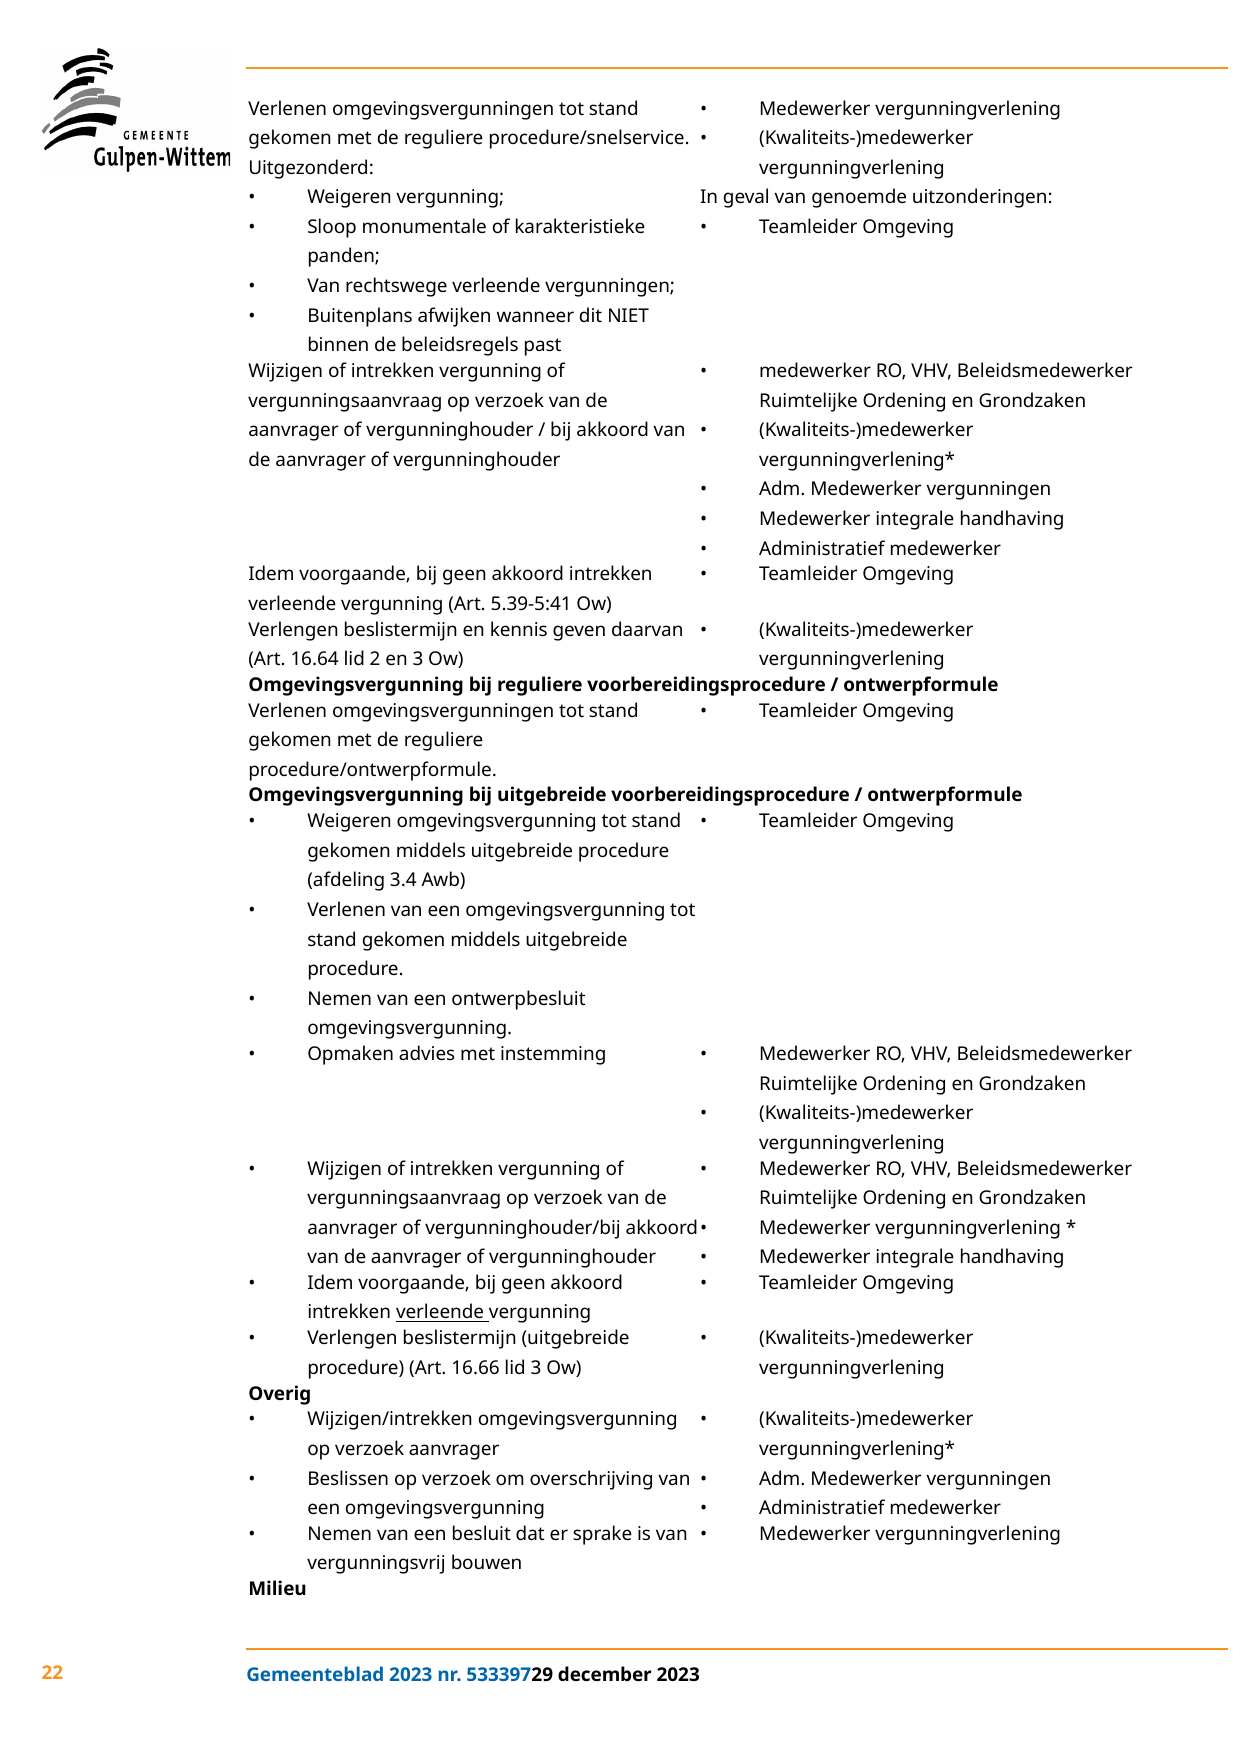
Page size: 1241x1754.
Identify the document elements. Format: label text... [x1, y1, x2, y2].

table_cell Medewerker RO, VHV, Beleidsmedewerker Ruimtelijke Ordening en Grondzaken (Kwaliteits-)medewerker vergunningverlening [700, 1040, 1152, 1155]
table_cell Verlengen beslistermijn (uitgebreide procedure) (Art. 16.66 lid 3 Ow) [248, 1325, 700, 1380]
table_cell Wijzigen/intrekken omgevingsvergunning op verzoek aanvrager Beslissen op verzoek om overschrijving van een omgevingsvergunning [248, 1406, 700, 1520]
picture [41, 47, 231, 172]
table_cell Verlengen beslistermijn en kennis geven daarvan (Art. 16.64 lid 2 en 3 Ow) [248, 616, 700, 671]
table_cell Overig [248, 1380, 700, 1406]
table_cell [700, 1575, 1152, 1601]
table_cell Omgevingsvergunning bij uitgebreide voorbereidingsprocedure / ontwerpformule [248, 782, 1152, 807]
table_cell (Kwaliteits-)medewerker vergunningverlening [700, 616, 1152, 671]
table_cell [700, 1380, 1152, 1406]
table_cell Idem voorgaande, bij geen akkoord intrekken verleende vergunning (Art. 5.39-5:41 Ow) [248, 560, 700, 616]
table_cell (Kwaliteits-)medewerker vergunningverlening [700, 1325, 1152, 1380]
table_cell Omgevingsvergunning bij reguliere voorbereidingsprocedure / ontwerpformule [248, 671, 1152, 697]
table_cell Medewerker vergunningverlening [700, 1520, 1152, 1575]
table_cell Wijzigen of intrekken vergunning of vergunningsaanvraag op verzoek van de aanvrager of vergunninghouder/bij akkoord van de aanvrager of vergunninghouder [248, 1155, 700, 1269]
table_cell Nemen van een besluit dat er sprake is van vergunningsvrij bouwen [248, 1520, 700, 1575]
table_cell Idem voorgaande, bij geen akkoord intrekken verleende vergunning [248, 1269, 700, 1324]
table_cell Medewerker vergunningverlening (Kwaliteits-)medewerker vergunningverlening In geval van genoemde uitzonderingen: Teamleider Omgeving [700, 95, 1152, 357]
table_cell Teamleider Omgeving [700, 697, 1152, 782]
table_cell Wijzigen of intrekken vergunning of vergunningsaanvraag op verzoek van de aanvrager of vergunninghouder / bij akkoord van de aanvrager of vergunninghouder [248, 357, 700, 560]
table_cell Verlenen omgevingsvergunningen tot stand gekomen met de reguliere procedure/ontwerpformule. [248, 697, 700, 782]
table_cell Opmaken advies met instemming [248, 1040, 700, 1155]
table_cell Weigeren omgevingsvergunning tot stand gekomen middels uitgebreide procedure (afdeling 3.4 Awb) Verlenen van een omgevingsvergunning tot stand gekomen middels uitgebreide procedure. Nemen van een ontwerpbesluit omgevingsvergunning. [248, 808, 700, 1040]
table_cell Teamleider Omgeving [700, 808, 1152, 1040]
table_cell Milieu [248, 1575, 700, 1601]
table_cell medewerker RO, VHV, Beleidsmedewerker Ruimtelijke Ordening en Grondzaken (Kwaliteits-)medewerker vergunningverlening* Adm. Medewerker vergunningen Medewerker integrale handhaving Administratief medewerker [700, 357, 1152, 560]
table_cell (Kwaliteits-)medewerker vergunningverlening* Adm. Medewerker vergunningen Administratief medewerker [700, 1406, 1152, 1520]
table_cell Teamleider Omgeving [700, 560, 1152, 616]
table_cell Verlenen omgevingsvergunningen tot stand gekomen met de reguliere procedure/snelservice. Uitgezonderd: Weigeren vergunning; Sloop monumentale of karakteristieke panden; Van rechtswege verleende vergunningen; Buitenplans afwijken wanneer dit NIET binnen de beleidsregels past [248, 95, 700, 357]
table_cell Teamleider Omgeving [700, 1269, 1152, 1324]
table_cell Medewerker RO, VHV, Beleidsmedewerker Ruimtelijke Ordening en Grondzaken Medewerker vergunningverlening * Medewerker integrale handhaving [700, 1155, 1152, 1269]
